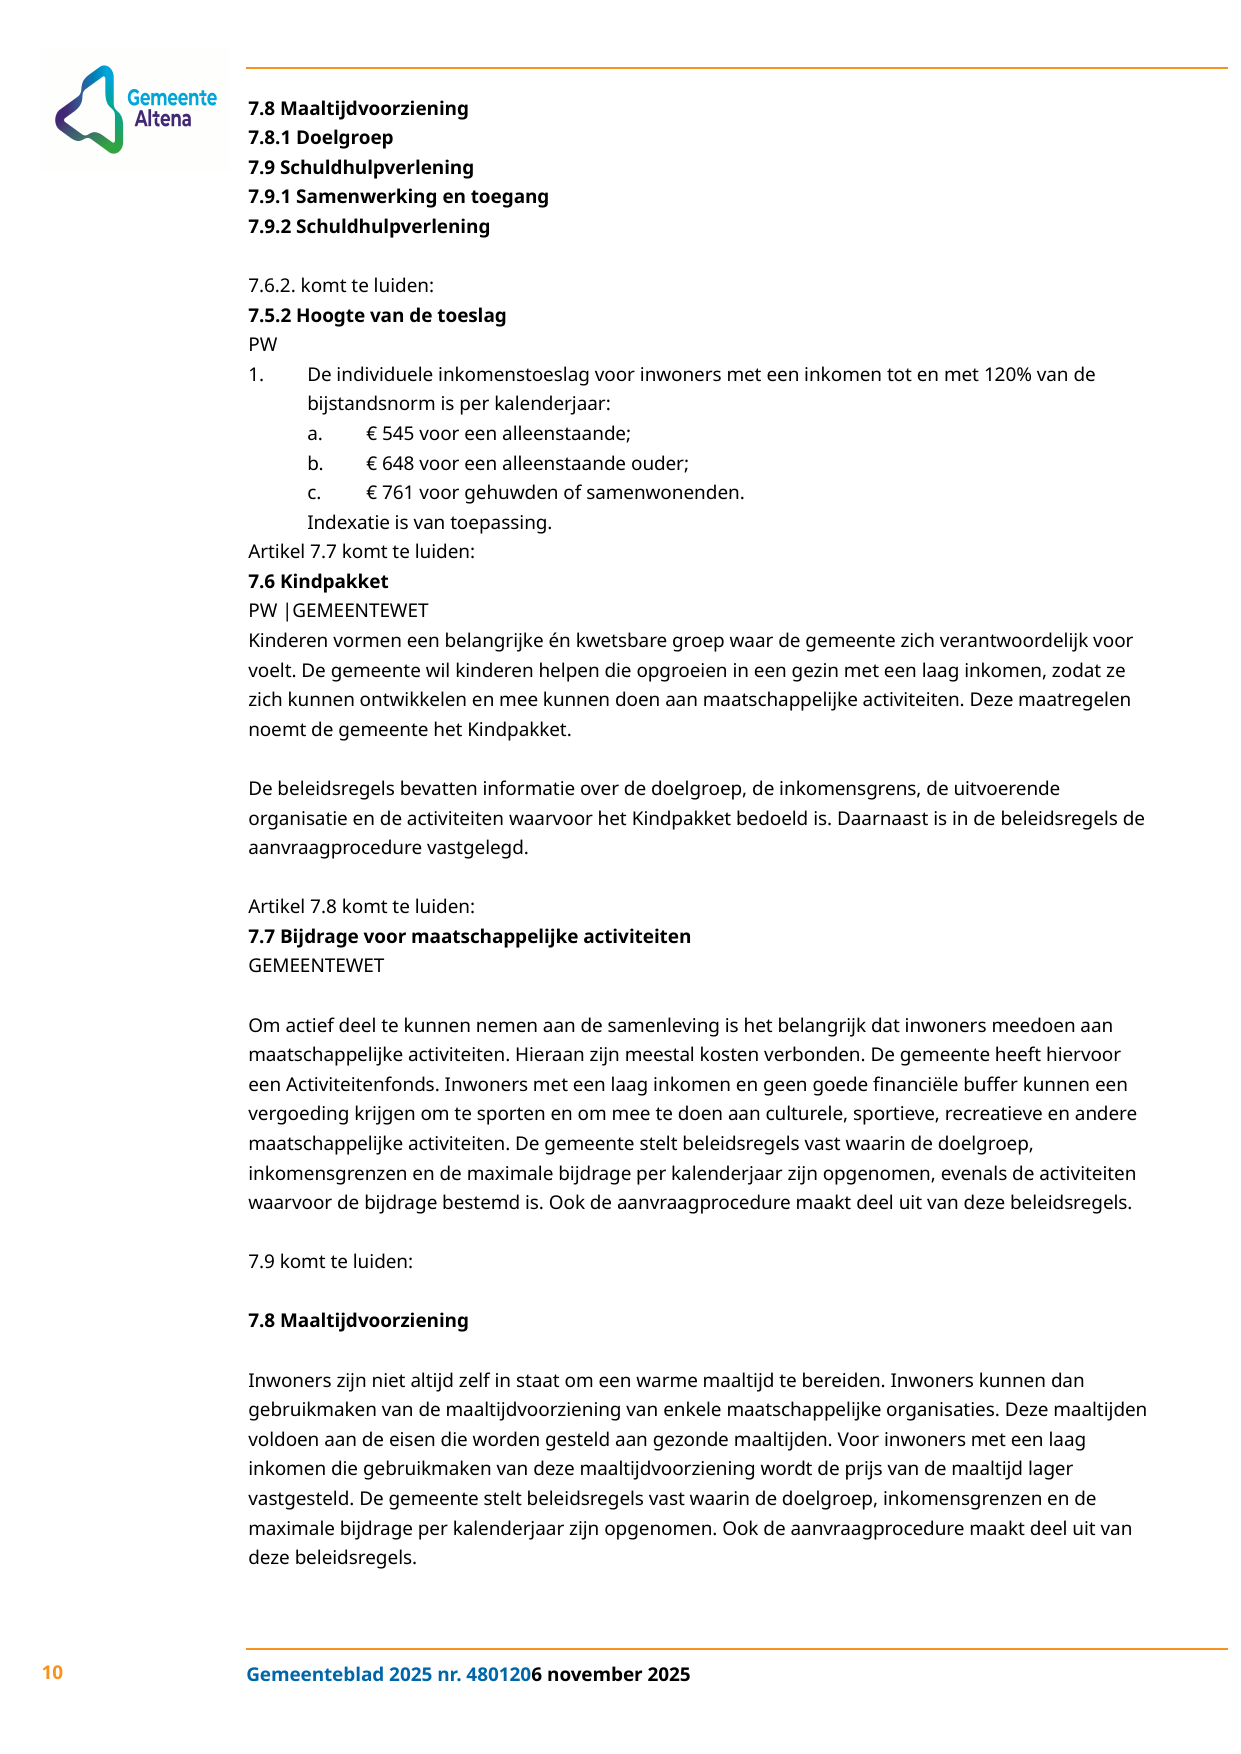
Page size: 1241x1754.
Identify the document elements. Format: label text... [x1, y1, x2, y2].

picture [41, 47, 231, 172]
text 7.7 Bijdrage voor maatschappelijke activiteiten [248, 923, 1152, 949]
text De beleidsregels bevatten informatie over de doelgroep, de inkomensgrens, de uitvoerende organisatie en de activiteiten waarvoor het Kindpakket bedoeld is. Daarnaast is in de beleidsregels de aanvraagprocedure vastgelegd. [248, 775, 1152, 860]
text Om actief deel te kunnen nemen aan de samenleving is het belangrijk dat inwoners meedoen aan maatschappelijke activiteiten. Hieraan zijn meestal kosten verbonden. De gemeente heeft hiervoor een Activiteitenfonds. Inwoners met een laag inkomen en geen goede financiële buffer kunnen een vergoeding krijgen om te sporten en om mee te doen aan culturele, sportieve, recreatieve en andere maatschappelijke activiteiten. De gemeente stelt beleidsregels vast waarin de doelgroep, inkomensgrenzen en de maximale bijdrage per kalenderjaar zijn opgenomen, evenals de activiteiten waarvoor de bijdrage bestemd is. Ook de aanvraagprocedure maakt deel uit van deze beleidsregels. [248, 1012, 1152, 1215]
text 7.8 Maaltijdvoorziening [248, 95, 1152, 121]
list € 648 voor een alleenstaande ouder; [307, 450, 1152, 476]
list € 545 voor een alleenstaande; [307, 420, 1152, 446]
list De individuele inkomenstoeslag voor inwoners met een inkomen tot en met 120% van de bijstandsnorm is per kalenderjaar: [248, 361, 1152, 416]
text Kinderen vormen een belangrijke én kwetsbare groep waar de gemeente zich verantwoordelijk voor voelt. De gemeente wil kinderen helpen die opgroeien in een gezin met een laag inkomen, zodat ze zich kunnen ontwikkelen en mee kunnen doen aan maatschappelijke activiteiten. Deze maatregelen noemt de gemeente het Kindpakket. [248, 627, 1152, 742]
text 7.9 komt te luiden: [248, 1248, 1152, 1274]
text PW |GEMEENTEWET [248, 598, 1152, 623]
text 7.6.2. komt te luiden: [248, 272, 1152, 298]
text 7.8.1 Doelgroep [248, 124, 1152, 150]
text 7.8 Maaltijdvoorziening [248, 1308, 1152, 1333]
text 7.5.2 Hoogte van de toeslag [248, 302, 1152, 328]
text Artikel 7.7 komt te luiden: [248, 538, 1152, 564]
text GEMEENTEWET [248, 953, 1152, 978]
list € 761 voor gehuwden of samenwonenden. [307, 479, 1152, 505]
list Indexatie is van toepassing. [248, 509, 1152, 535]
text Artikel 7.8 komt te luiden: [248, 893, 1152, 919]
text 7.9 Schuldhulpverlening [248, 154, 1152, 180]
text 7.6 Kindpakket [248, 568, 1152, 594]
text Inwoners zijn niet altijd zelf in staat om een warme maaltijd te bereiden. Inwoners kunnen dan gebruikmaken van de maaltijdvoorziening van enkele maatschappelijke organisaties. Deze maaltijden voldoen aan de eisen die worden gesteld aan gezonde maaltijden. Voor inwoners met een laag inkomen die gebruikmaken van deze maaltijdvoorziening wordt de prijs van de maaltijd lager vastgesteld. De gemeente stelt beleidsregels vast waarin de doelgroep, inkomensgrenzen en de maximale bijdrage per kalenderjaar zijn opgenomen. Ook de aanvraagprocedure maakt deel uit van deze beleidsregels. [248, 1367, 1152, 1570]
text 7.9.1 Samenwerking en toegang [248, 183, 1152, 209]
text PW [248, 331, 1152, 357]
text 7.9.2 Schuldhulpverlening [248, 213, 1152, 239]
